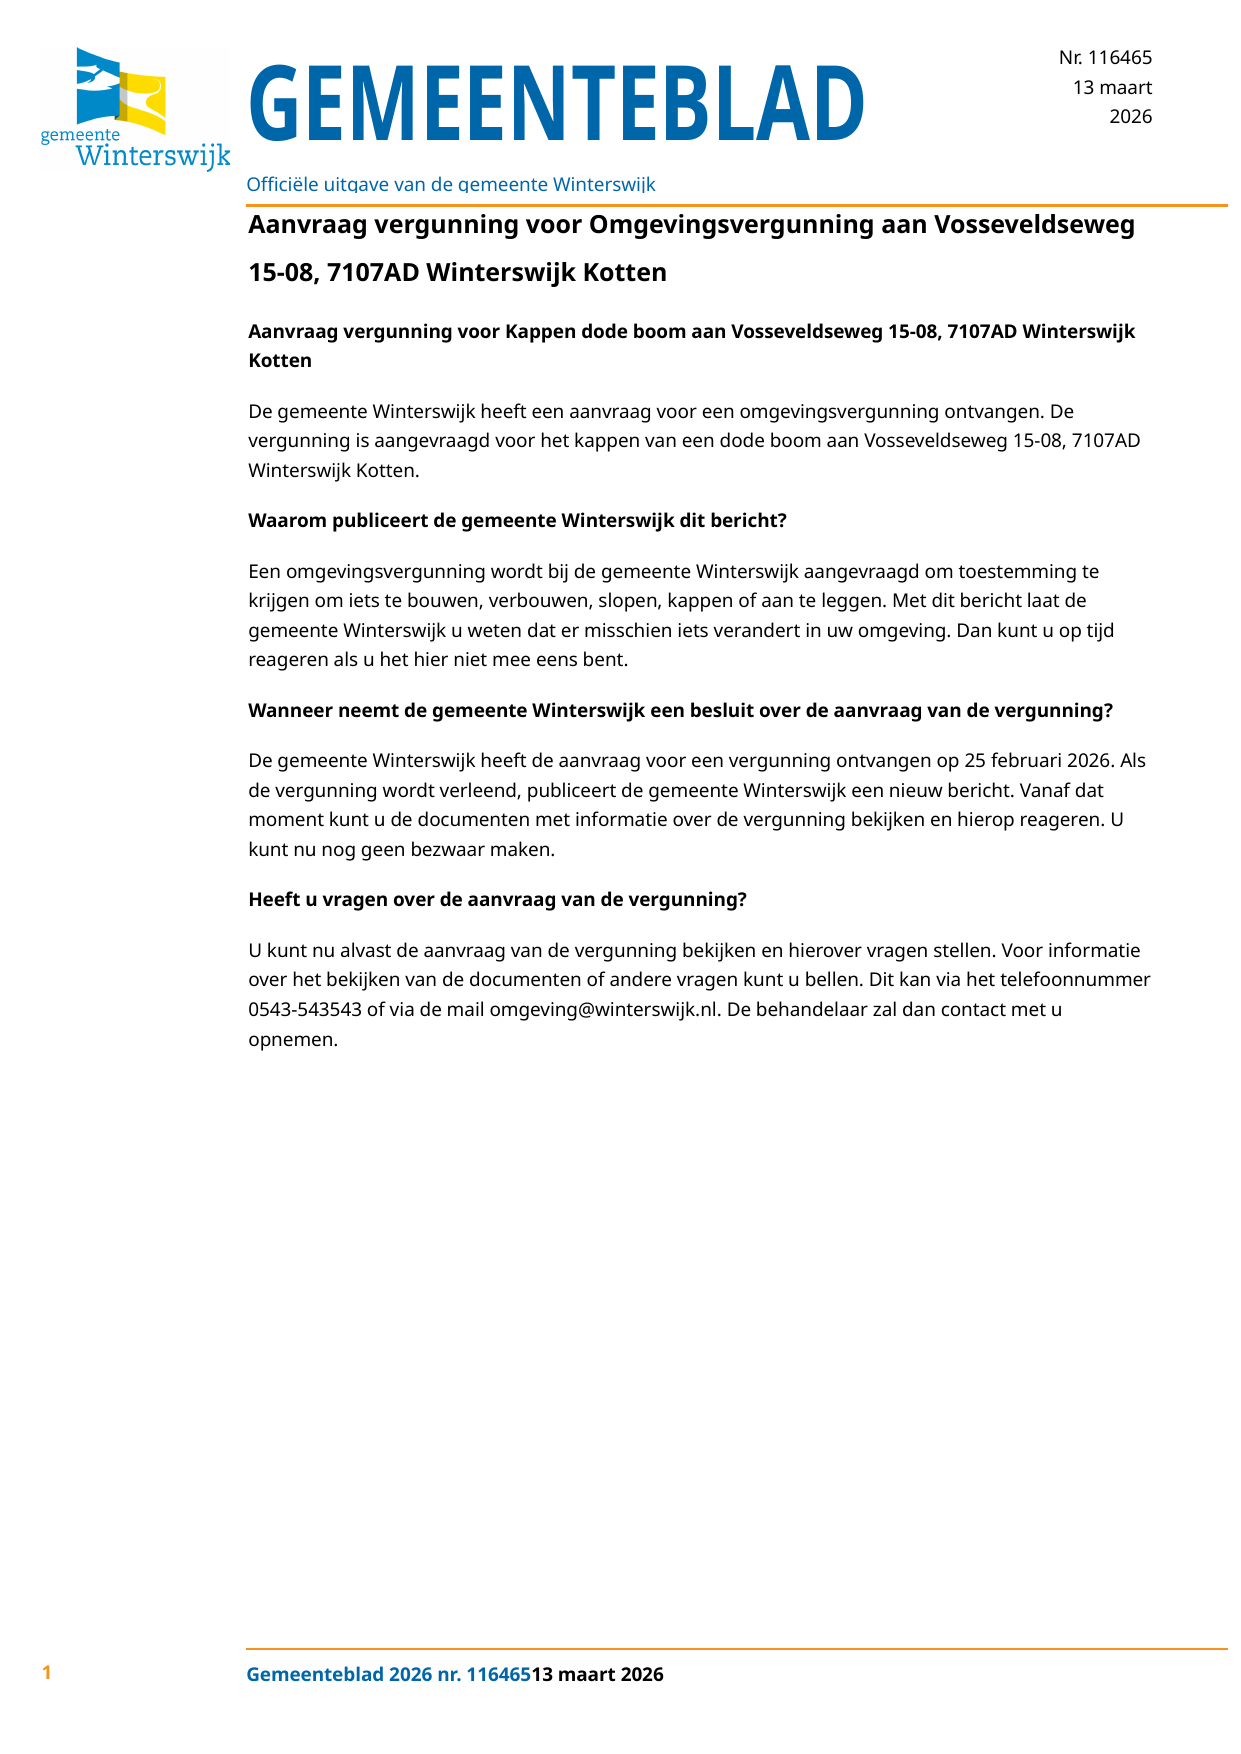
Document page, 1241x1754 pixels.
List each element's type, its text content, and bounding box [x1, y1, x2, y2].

text U kunt nu alvast de aanvraag van de vergunning bekijken en hierover vragen stellen. Voor informatie over het bekijken van de documenten of andere vragen kunt u bellen. Dit kan via het telefoonnummer 0543-543543 of via de mail omgeving@winterswijk.nl. De behandelaar zal dan contact met u opnemen. [248, 937, 1152, 1052]
text Waarom publiceert de gemeente Winterswijk dit bericht? [248, 507, 1152, 533]
text Wanneer neemt de gemeente Winterswijk een besluit over de aanvraag van de vergunning? [248, 697, 1152, 723]
text Een omgevingsvergunning wordt bij de gemeente Winterswijk aangevraagd om toestemming te krijgen om iets te bouwen, verbouwen, slopen, kappen of aan te leggen. Met dit bericht laat de gemeente Winterswijk u weten dat er misschien iets verandert in uw omgeving. Dan kunt u op tijd reageren als u het hier niet mee eens bent. [248, 558, 1152, 672]
text De gemeente Winterswijk heeft een aanvraag voor een omgevingsvergunning ontvangen. De vergunning is aangevraagd voor het kappen van een dode boom aan Vosseveldseweg 15-08, 7107AD Winterswijk Kotten. [248, 398, 1152, 483]
text Heeft u vragen over de aanvraag van de vergunning? [248, 887, 1152, 912]
text Aanvraag vergunning voor Omgevingsvergunning aan Vosseveldseweg 15-08, 7107AD Winterswijk Kotten [248, 207, 1152, 288]
picture [41, 47, 231, 172]
text Aanvraag vergunning voor Kappen dode boom aan Vosseveldseweg 15-08, 7107AD Winterswijk Kotten [248, 318, 1152, 373]
text De gemeente Winterswijk heeft de aanvraag voor een vergunning ontvangen op 25 februari 2026. Als de vergunning wordt verleend, publiceert de gemeente Winterswijk een nieuw bericht. Vanaf dat moment kunt u de documenten met informatie over de vergunning bekijken en hierop reageren. U kunt nu nog geen bezwaar maken. [248, 747, 1152, 862]
picture [225, 153, 231, 162]
